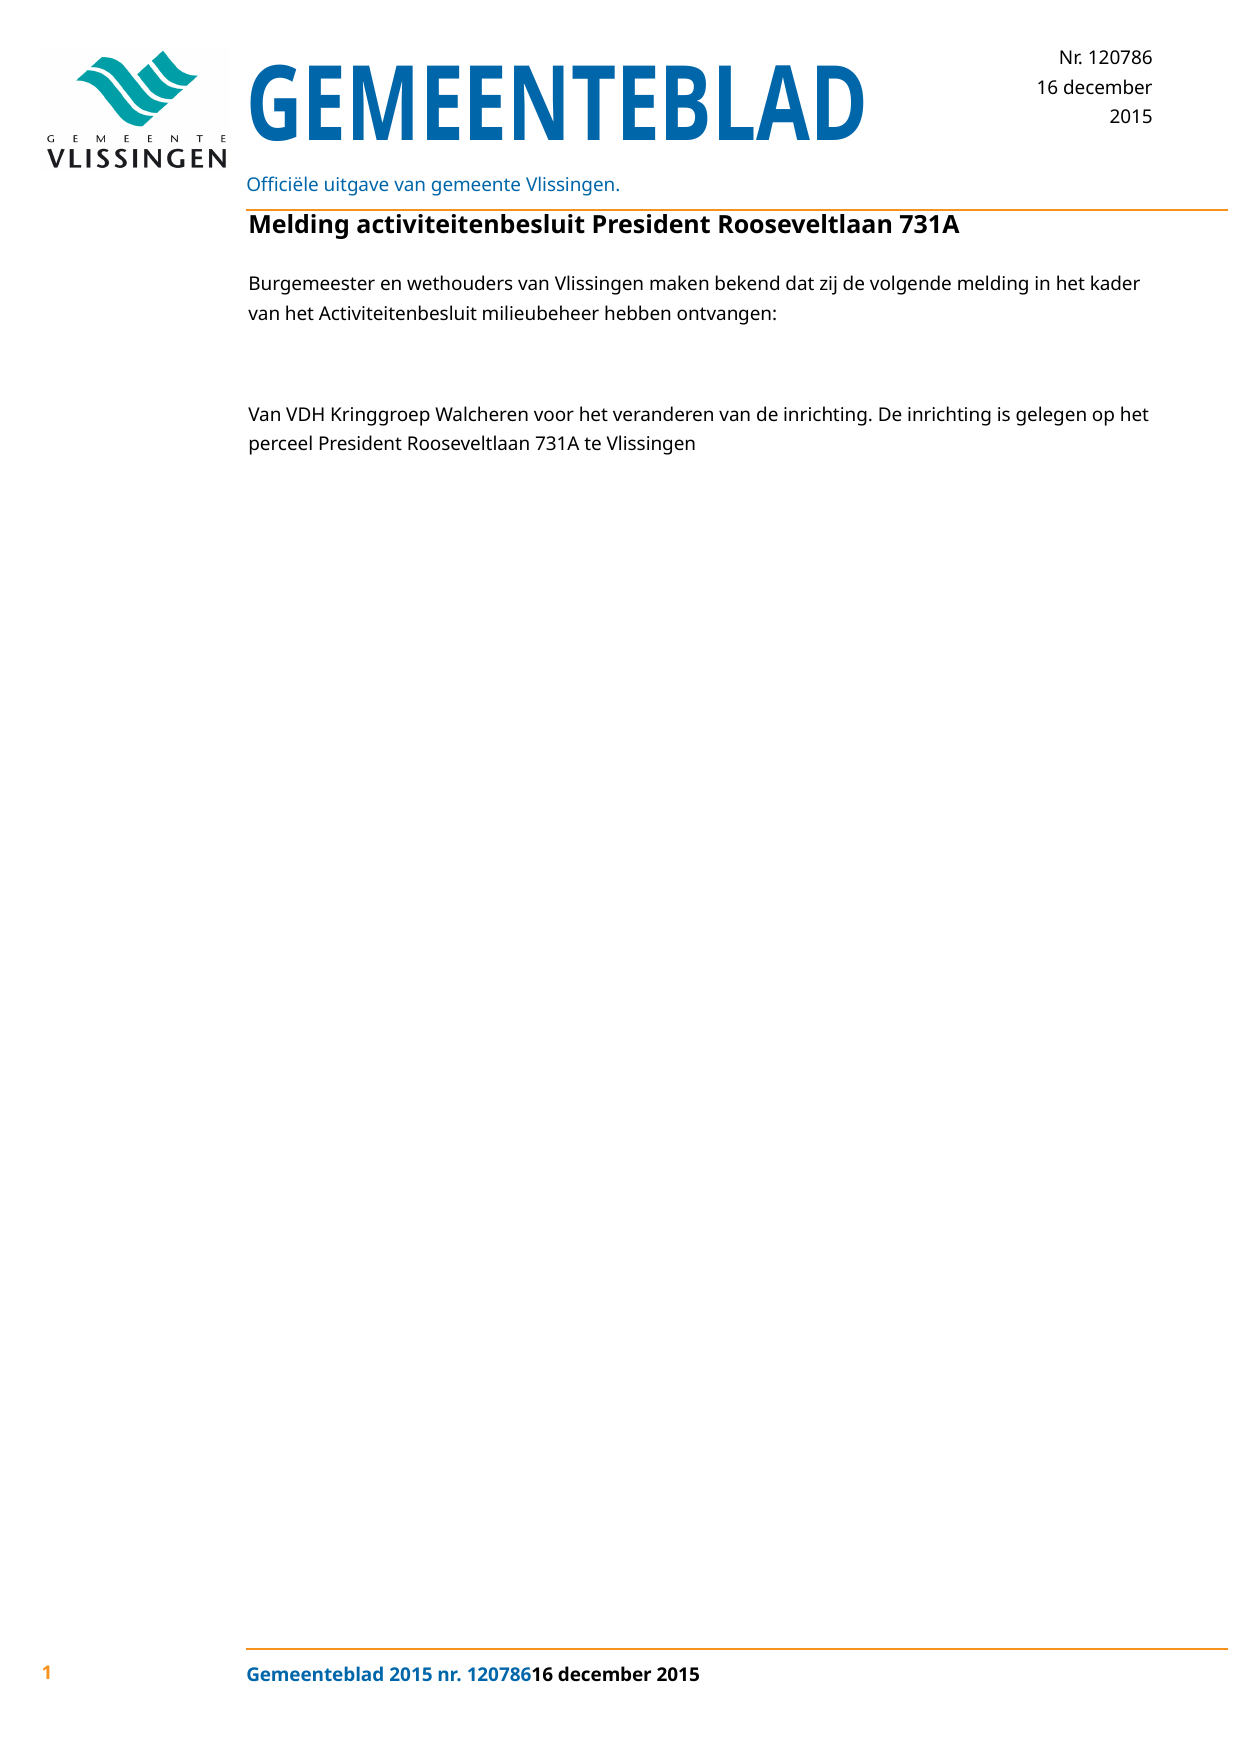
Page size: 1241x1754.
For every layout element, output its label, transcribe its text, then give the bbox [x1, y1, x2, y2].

text Burgemeester en wethouders van Vlissingen maken bekend dat zij de volgende melding in het kader van het Activiteitenbesluit milieubeheer hebben ontvangen: [248, 270, 1152, 326]
picture [41, 47, 231, 172]
text Van VDH Kringgroep Walcheren voor het veranderen van de inrichting. De inrichting is gelegen op het perceel President Rooseveltlaan 731A te Vlissingen [248, 401, 1152, 456]
text Melding activiteitenbesluit President Rooseveltlaan 731A [248, 211, 1152, 241]
